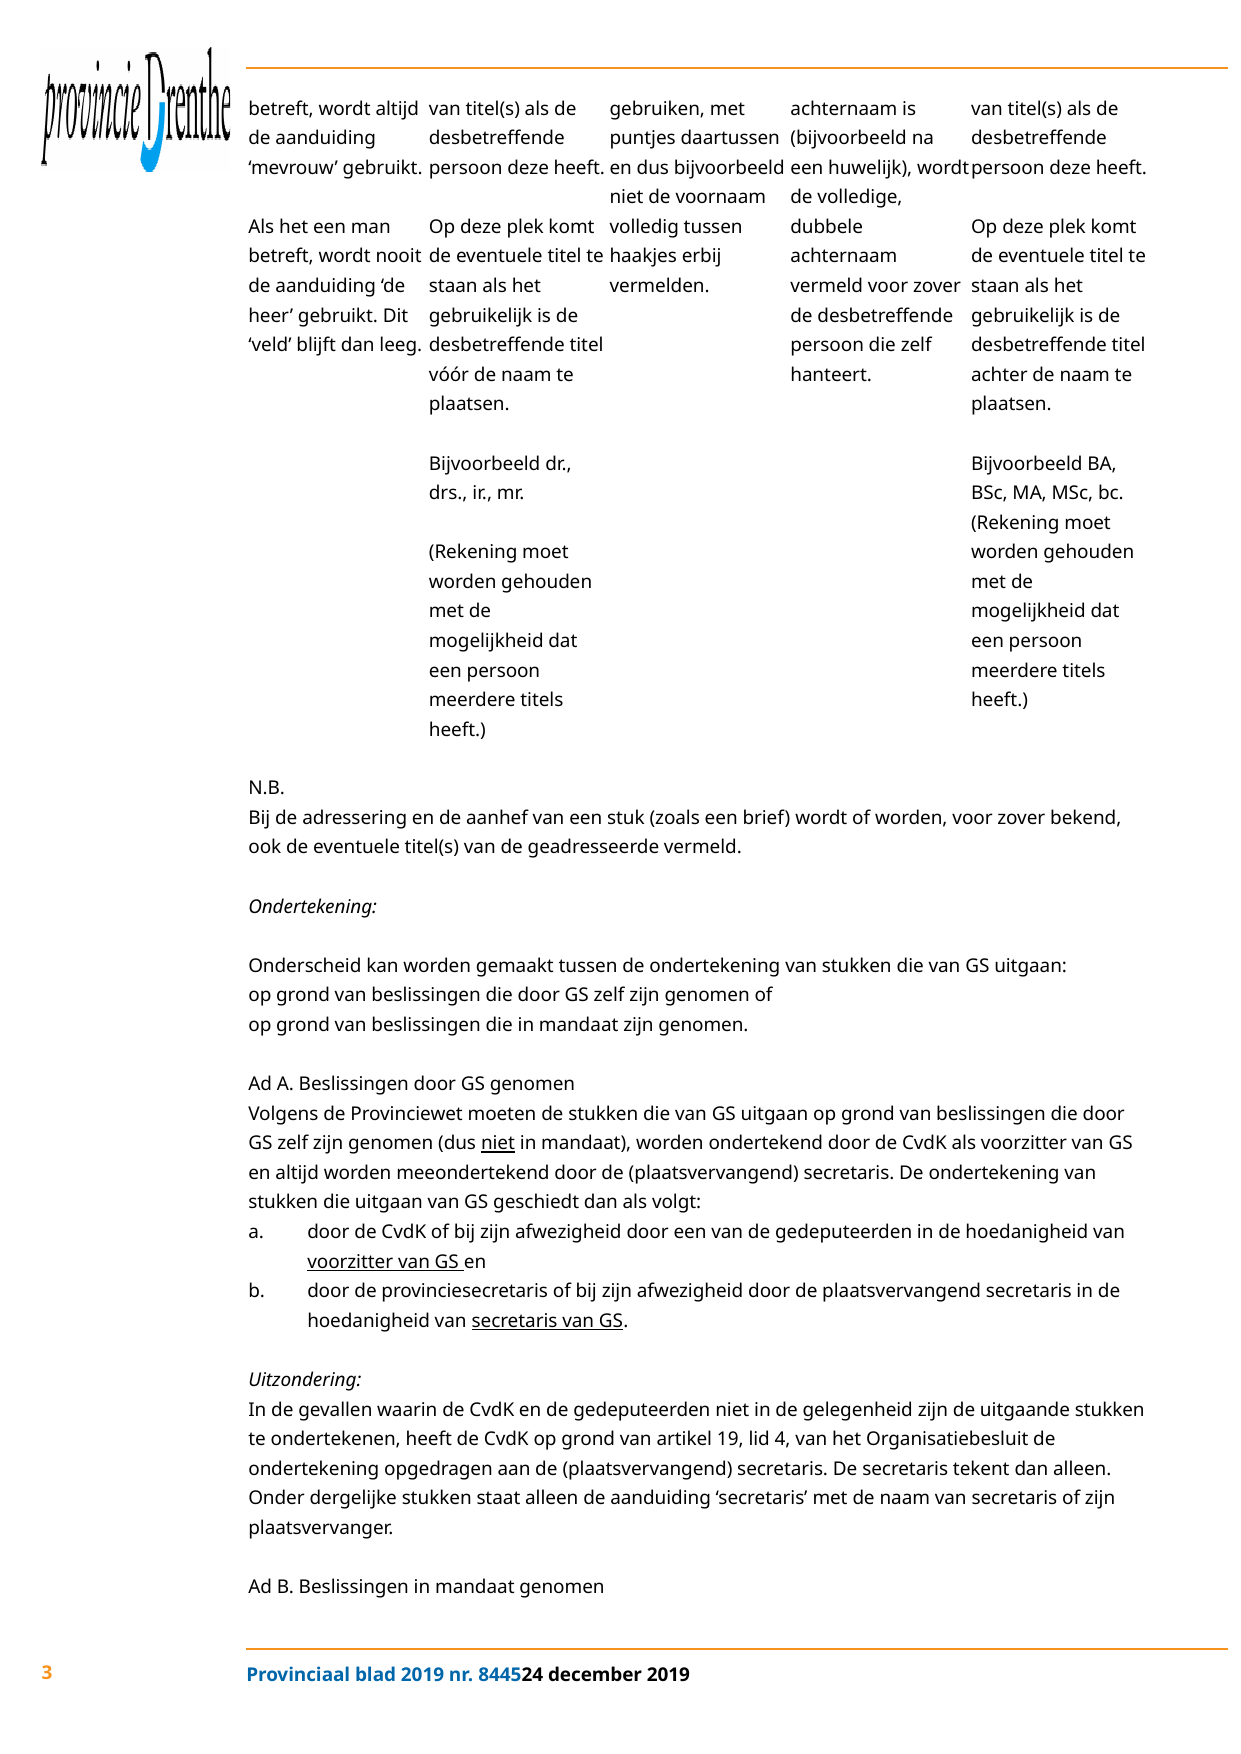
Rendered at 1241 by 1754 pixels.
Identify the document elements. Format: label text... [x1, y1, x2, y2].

text Onderscheid kan worden gemaakt tussen de ondertekening van stukken die van GS uitgaan: [248, 952, 1152, 978]
table_cell van titel(s) als de desbetreffende persoon deze heeft. Op deze plek komt de eventuele titel te staan als het gebruikelijk is de desbetreffende titel vóór de naam te plaatsen. Bijvoorbeeld dr., drs., ir., mr. (Rekening moet worden gehouden met de mogelijkheid dat een persoon meerdere titels heeft.) [429, 95, 609, 742]
text Uitzondering: [248, 1366, 1152, 1392]
table_cell gebruiken, met puntjes daartussen en dus bijvoorbeeld niet de voornaam volledig tussen haakjes erbij vermelden. [609, 95, 790, 742]
list door de provinciesecretaris of bij zijn afwezigheid door de plaatsvervangend secretaris in de hoedanigheid van secretaris van GS. [248, 1277, 1152, 1333]
text Bij de adressering en de aanhef van een stuk (zoals een brief) wordt of worden, voor zover bekend, ook de eventuele titel(s) van de geadresseerde vermeld. [248, 804, 1152, 859]
text Volgens de Provinciewet moeten de stukken die van GS uitgaan op grond van beslissingen die door GS zelf zijn genomen (dus niet in mandaat), worden ondertekend door de CvdK als voorzitter van GS en altijd worden meeondertekend door de (plaatsvervangend) secretaris. De ondertekening van stukken die uitgaan van GS geschiedt dan als volgt: [248, 1100, 1152, 1214]
text Ad A. Beslissingen door GS genomen [248, 1070, 1152, 1096]
text In de gevallen waarin de CvdK en de gedeputeerden niet in de gelegenheid zijn de uitgaande stukken te ondertekenen, heeft de CvdK op grond van artikel 19, lid 4, van het Organisatiebesluit de ondertekening opgedragen aan de (plaatsvervangend) secretaris. De secretaris tekent dan alleen. [248, 1396, 1152, 1481]
text N.B. [248, 774, 1152, 800]
table_cell betreft, wordt altijd de aanduiding ‘mevrouw’ gebruikt. Als het een man betreft, wordt nooit de aanduiding ‘de heer’ gebruikt. Dit ‘veld’ blijft dan leeg. [248, 95, 429, 742]
text op grond van beslissingen die door GS zelf zijn genomen of [248, 982, 1152, 1007]
table_cell achternaam is (bijvoorbeeld na een huwelijk), wordt de volledige, dubbele achternaam vermeld voor zover de desbetreffende persoon die zelf hanteert. [790, 95, 971, 742]
text op grond van beslissingen die in mandaat zijn genomen. [248, 1011, 1152, 1037]
list door de CvdK of bij zijn afwezigheid door een van de gedeputeerden in de hoedanigheid van voorzitter van GS en [248, 1218, 1152, 1274]
table_cell van titel(s) als de desbetreffende persoon deze heeft. Op deze plek komt de eventuele titel te staan als het gebruikelijk is de desbetreffende titel achter de naam te plaatsen. Bijvoorbeeld BA, BSc, MA, MSc, bc. (Rekening moet worden gehouden met de mogelijkheid dat een persoon meerdere titels heeft.) [971, 95, 1152, 742]
text Ad B. Beslissingen in mandaat genomen [248, 1573, 1152, 1599]
picture [41, 47, 231, 172]
text Onder dergelijke stukken staat alleen de aanduiding ‘secretaris’ met de naam van secretaris of zijn plaatsvervanger. [248, 1484, 1152, 1540]
text Ondertekening: [248, 893, 1152, 919]
